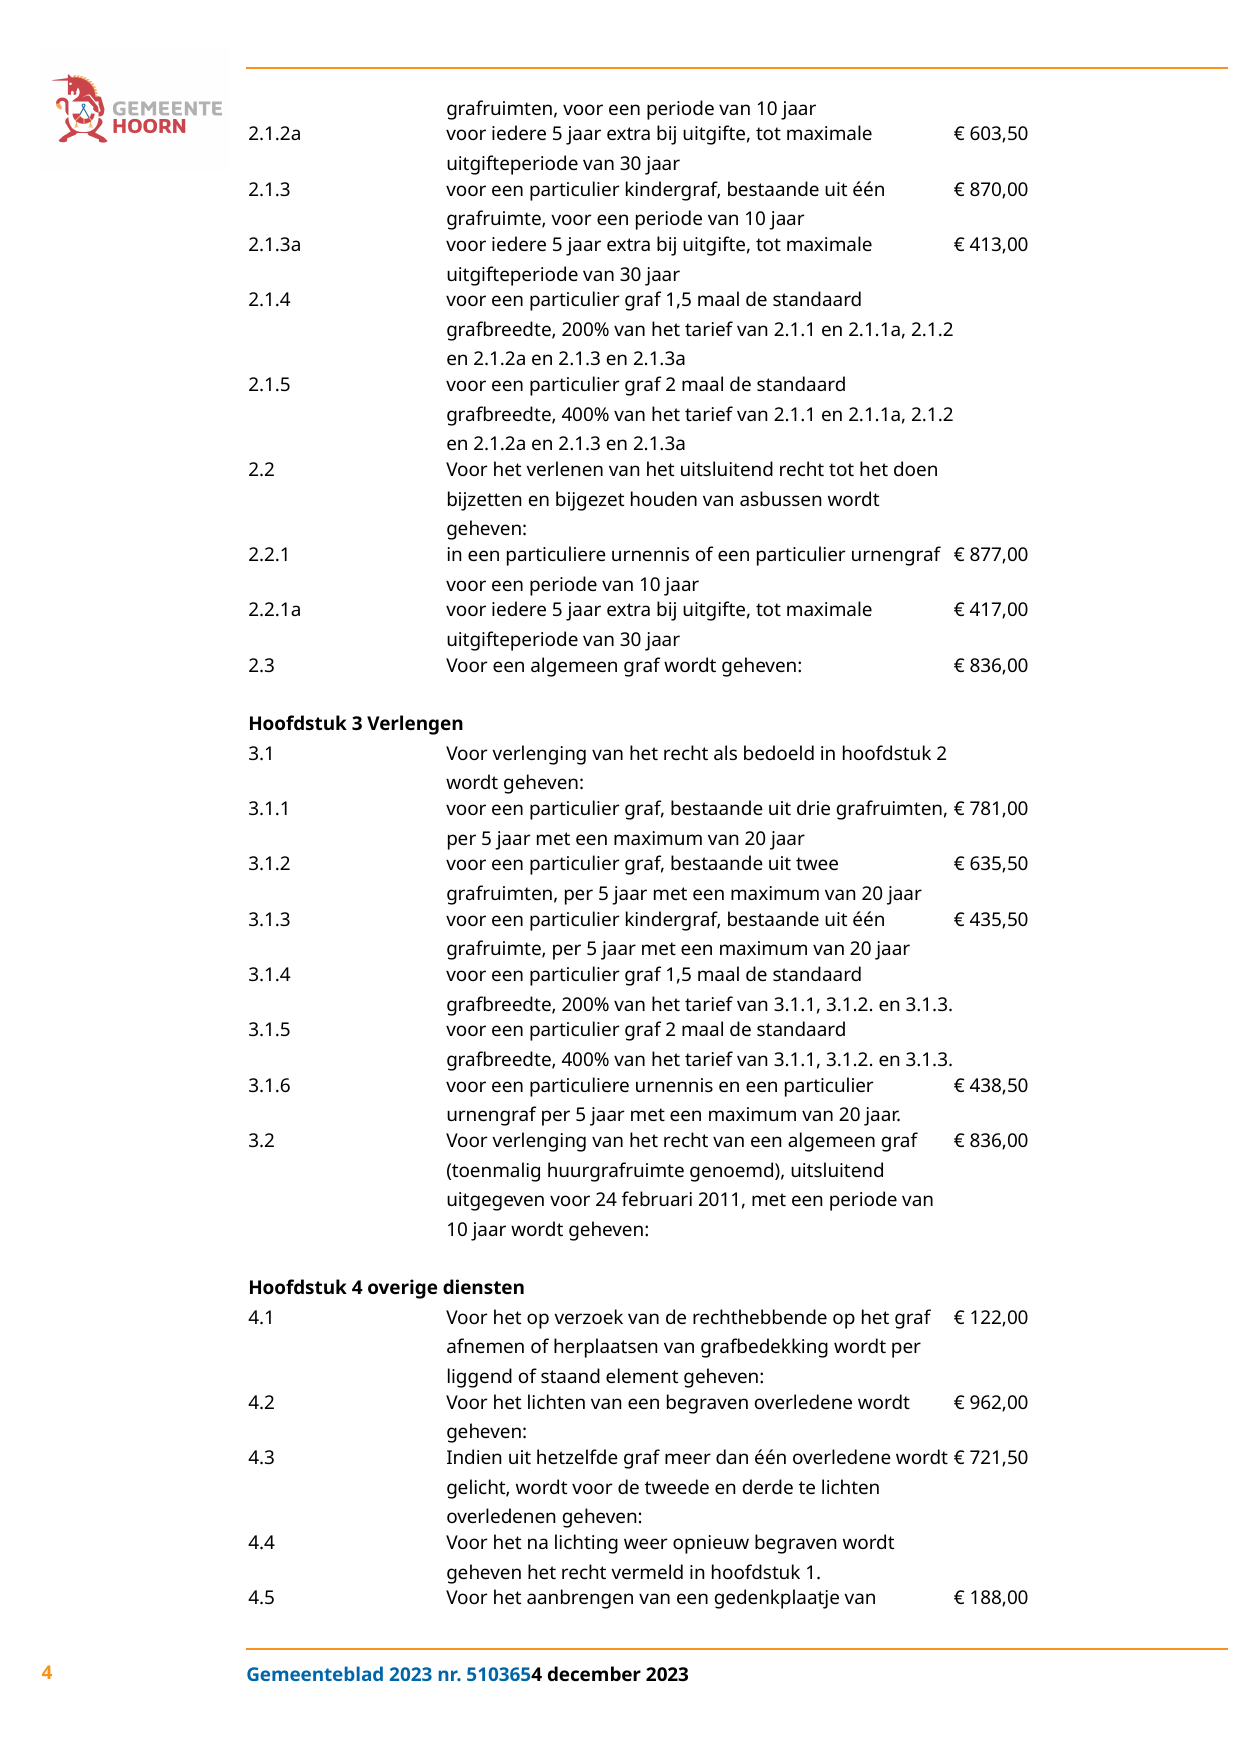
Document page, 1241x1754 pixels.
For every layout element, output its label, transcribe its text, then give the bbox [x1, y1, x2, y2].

table_cell [954, 95, 1152, 121]
table_cell 3.1.1 [248, 795, 446, 851]
table_cell 3.1.4 [248, 961, 446, 1017]
table_cell voor een particulier graf 1,5 maal de standaard grafbreedte, 200% van het tarief van 3.1.1, 3.1.2. en 3.1.3. [446, 961, 954, 1017]
table_cell [248, 95, 446, 121]
table_cell grafruimten, voor een periode van 10 jaar [446, 95, 954, 121]
table_header € 122,00 [954, 1304, 1152, 1389]
table_cell Voor een algemeen graf wordt geheven: [446, 652, 954, 677]
table_cell voor een particuliere urnennis en een particulier urnengraf per 5 jaar met een maximum van 20 jaar. [446, 1072, 954, 1127]
table_cell [954, 961, 1152, 1017]
table_header 3.1 [248, 740, 446, 795]
table_cell voor een particulier graf 2 maal de standaard grafbreedte, 400% van het tarief van 2.1.1 en 2.1.1a, 2.1.2 en 2.1.2a en 2.1.3 en 2.1.3a [446, 371, 954, 456]
table_cell € 962,00 [954, 1389, 1152, 1444]
table_cell Voor het na lichting weer opnieuw begraven wordt geheven het recht vermeld in hoofdstuk 1. [446, 1529, 954, 1584]
table_cell 2.1.3 [248, 176, 446, 231]
table_cell Voor verlenging van het recht van een algemeen graf (toenmalig huurgrafruimte genoemd), uitsluitend uitgegeven voor 24 februari 2011, met een periode van 10 jaar wordt geheven: [446, 1127, 954, 1242]
table_cell voor een particulier graf, bestaande uit drie grafruimten, per 5 jaar met een maximum van 20 jaar [446, 795, 954, 851]
table_cell voor een particulier graf, bestaande uit twee grafruimten, per 5 jaar met een maximum van 20 jaar [446, 851, 954, 906]
table_cell Indien uit hetzelfde graf meer dan één overledene wordt gelicht, wordt voor de tweede en derde te lichten overledenen geheven: [446, 1444, 954, 1529]
table_cell voor een particulier graf 2 maal de standaard grafbreedte, 400% van het tarief van 3.1.1, 3.1.2. en 3.1.3. [446, 1017, 954, 1072]
table_cell 4.5 [248, 1585, 446, 1610]
table_cell 2.1.3a [248, 231, 446, 286]
text Hoofdstuk 4 overige diensten [248, 1274, 1152, 1300]
table_cell [954, 371, 1152, 456]
picture [41, 47, 231, 172]
table_cell [954, 1017, 1152, 1072]
table_cell [954, 286, 1152, 371]
table_cell [954, 456, 1152, 541]
table_cell 4.2 [248, 1389, 446, 1444]
table_cell € 188,00 [954, 1585, 1152, 1610]
table_cell Voor het aanbrengen van een gedenkplaatje van [446, 1585, 954, 1610]
table_cell Voor het verlenen van het uitsluitend recht tot het doen bijzetten en bijgezet houden van asbussen wordt geheven: [446, 456, 954, 541]
table_cell € 603,50 [954, 121, 1152, 176]
table_cell 2.1.4 [248, 286, 446, 371]
table_header Voor het op verzoek van de rechthebbende op het graf afnemen of herplaatsen van grafbedekking wordt per liggend of staand element geheven: [446, 1304, 954, 1389]
table_cell € 435,50 [954, 906, 1152, 961]
table_cell 2.2.1a [248, 596, 446, 652]
table_cell 2.1.2a [248, 121, 446, 176]
table_cell 3.1.3 [248, 906, 446, 961]
table_header [954, 740, 1152, 795]
table_cell voor een particulier kindergraf, bestaande uit één grafruimte, voor een periode van 10 jaar [446, 176, 954, 231]
table_cell voor een particulier graf 1,5 maal de standaard grafbreedte, 200% van het tarief van 2.1.1 en 2.1.1a, 2.1.2 en 2.1.2a en 2.1.3 en 2.1.3a [446, 286, 954, 371]
text Hoofdstuk 3 Verlengen [248, 710, 1152, 736]
table_cell 3.1.2 [248, 851, 446, 906]
table_cell € 721,50 [954, 1444, 1152, 1529]
table_cell Voor het lichten van een begraven overledene wordt geheven: [446, 1389, 954, 1444]
table_header 4.1 [248, 1304, 446, 1389]
table_cell in een particuliere urnennis of een particulier urnengraf voor een periode van 10 jaar [446, 541, 954, 596]
table_cell € 877,00 [954, 541, 1152, 596]
table_cell 4.3 [248, 1444, 446, 1529]
table_header Voor verlenging van het recht als bedoeld in hoofdstuk 2 wordt geheven: [446, 740, 954, 795]
table_cell € 781,00 [954, 795, 1152, 851]
table_cell [954, 1529, 1152, 1584]
table_cell 3.1.5 [248, 1017, 446, 1072]
table_cell € 836,00 [954, 652, 1152, 677]
table_cell 2.2.1 [248, 541, 446, 596]
table_cell 4.4 [248, 1529, 446, 1584]
table_cell 2.3 [248, 652, 446, 677]
table_cell voor iedere 5 jaar extra bij uitgifte, tot maximale uitgifteperiode van 30 jaar [446, 596, 954, 652]
table_cell € 417,00 [954, 596, 1152, 652]
table_cell € 635,50 [954, 851, 1152, 906]
table_cell 3.1.6 [248, 1072, 446, 1127]
table_cell € 836,00 [954, 1127, 1152, 1242]
table_cell 2.1.5 [248, 371, 446, 456]
table_cell € 438,50 [954, 1072, 1152, 1127]
table_cell voor een particulier kindergraf, bestaande uit één grafruimte, per 5 jaar met een maximum van 20 jaar [446, 906, 954, 961]
table_cell 3.2 [248, 1127, 446, 1242]
table_cell € 413,00 [954, 231, 1152, 286]
table_cell 2.2 [248, 456, 446, 541]
table_cell voor iedere 5 jaar extra bij uitgifte, tot maximale uitgifteperiode van 30 jaar [446, 231, 954, 286]
table_cell voor iedere 5 jaar extra bij uitgifte, tot maximale uitgifteperiode van 30 jaar [446, 121, 954, 176]
table_cell € 870,00 [954, 176, 1152, 231]
